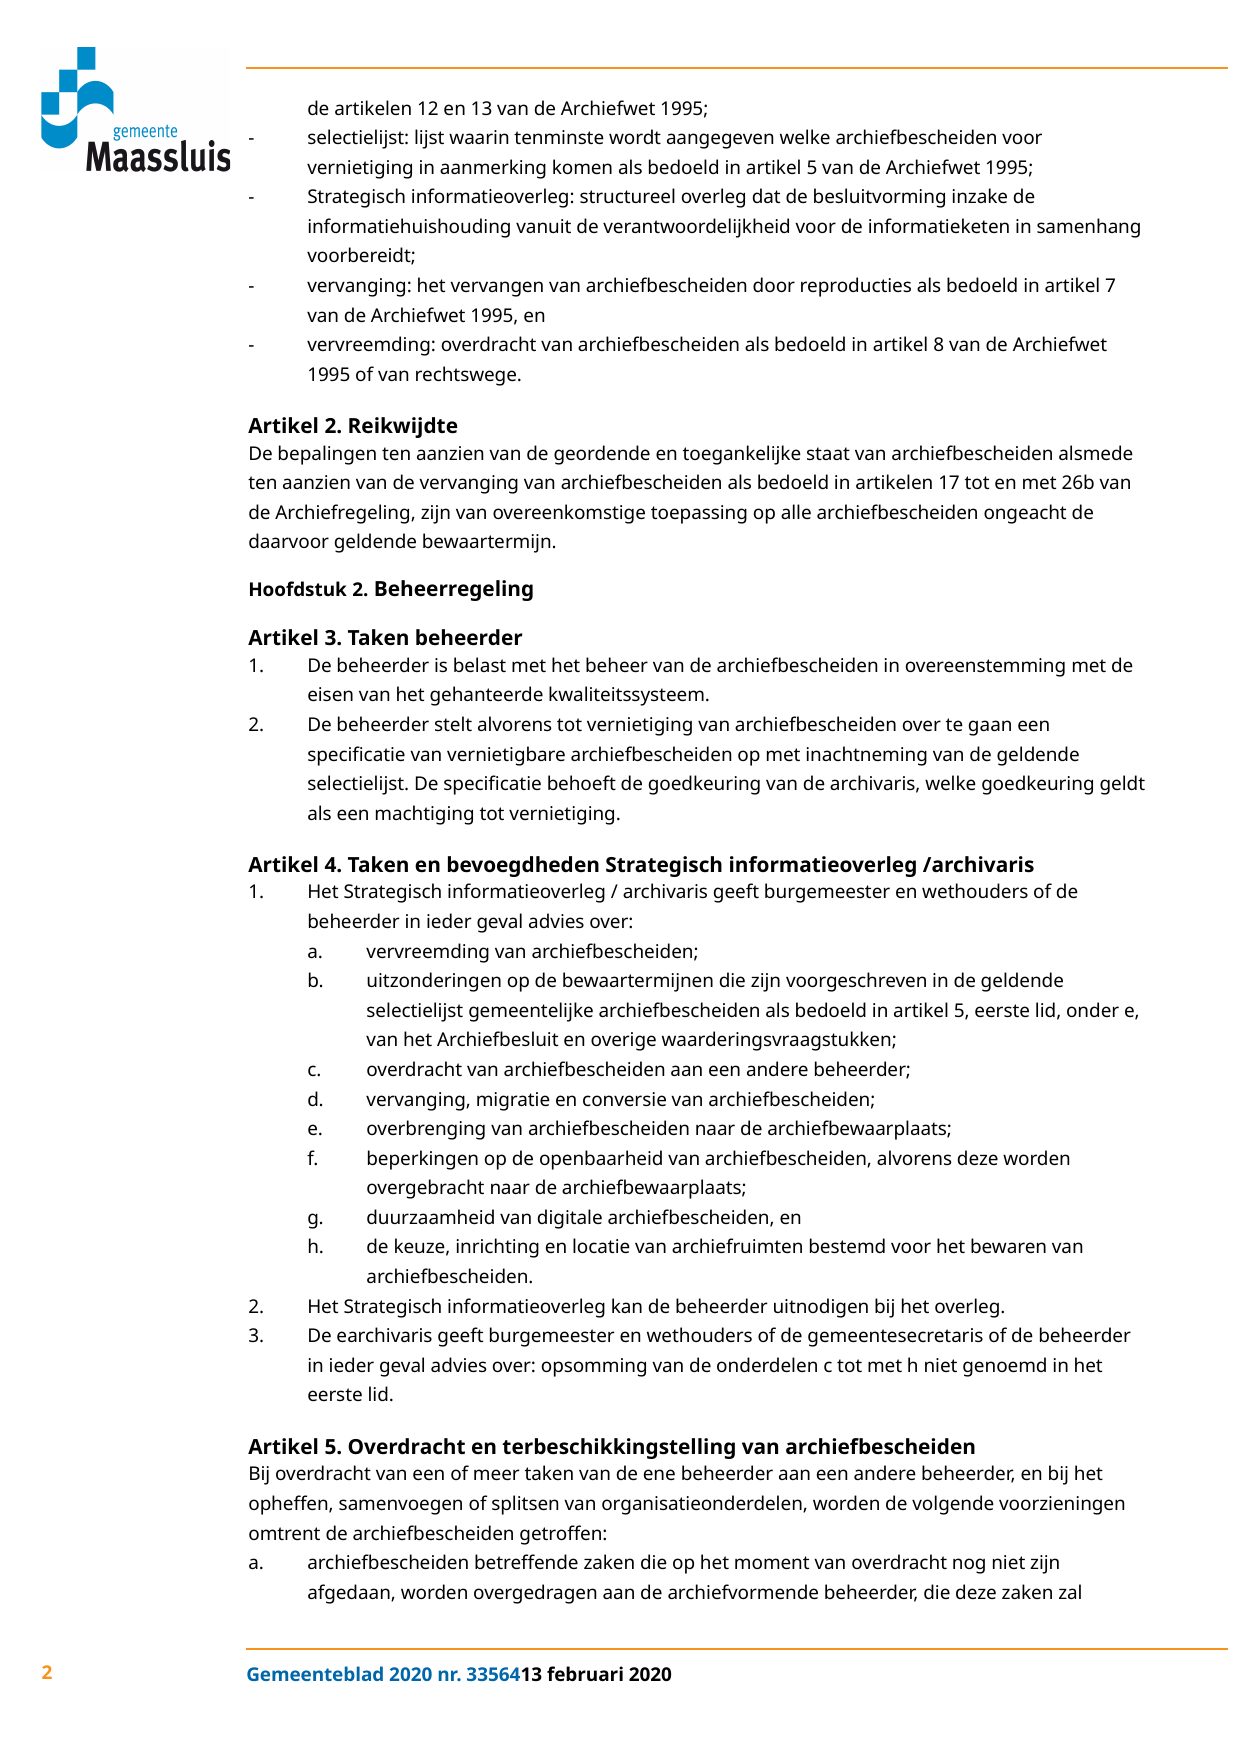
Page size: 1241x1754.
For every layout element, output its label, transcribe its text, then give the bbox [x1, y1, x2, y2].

picture [41, 47, 231, 172]
list vervreemding van archiefbescheiden; [307, 938, 1152, 964]
list De beheerder is belast met het beheer van de archiefbescheiden in overeenstemming met de eisen van het gehanteerde kwaliteitssysteem. [248, 652, 1152, 707]
list selectielijst: lijst waarin tenminste wordt aangegeven welke archiefbescheiden voor vernietiging in aanmerking komen als bedoeld in artikel 5 van de Archiefwet 1995; [248, 124, 1152, 180]
list De beheerder stelt alvorens tot vernietiging van archiefbescheiden over te gaan een specificatie van vernietigbare archiefbescheiden op met inachtneming van de geldende selectielijst. De specificatie behoeft de goedkeuring van de archivaris, welke goedkeuring geldt als een machtiging tot vernietiging. [248, 711, 1152, 826]
list overbrenging van archiefbescheiden naar de archiefbewaarplaats; [307, 1115, 1152, 1141]
list de keuze, inrichting en locatie van archiefruimten bestemd voor het bewaren van archiefbescheiden. [307, 1234, 1152, 1289]
list uitzonderingen op de bewaartermijnen die zijn voorgeschreven in de geldende selectielijst gemeentelijke archiefbescheiden als bedoeld in artikel 5, eerste lid, onder e, van het Archiefbesluit en overige waarderingsvraagstukken; [307, 967, 1152, 1052]
text Artikel 4. Taken en bevoegdheden Strategisch informatieoverleg /archivaris [248, 850, 1152, 879]
list vervanging: het vervangen van archiefbescheiden door reproducties als bedoeld in artikel 7 van de Archiefwet 1995, en [248, 272, 1152, 328]
list Het Strategisch informatieoverleg kan de beheerder uitnodigen bij het overleg. [248, 1293, 1152, 1319]
list overdracht van archiefbescheiden aan een andere beheerder; [307, 1056, 1152, 1082]
text Artikel 2. Reikwijdte [248, 411, 1152, 440]
list Strategisch informatieoverleg: structureel overleg dat de besluitvorming inzake de informatiehuishouding vanuit de verantwoordelijkheid voor de informatieketen in samenhang voorbereidt; [248, 183, 1152, 268]
list de artikelen 12 en 13 van de Archiefwet 1995; [248, 95, 1152, 121]
text De bepalingen ten aanzien van de geordende en toegankelijke staat van archiefbescheiden alsmede ten aanzien van de vervanging van archiefbescheiden als bedoeld in artikelen 17 tot en met 26b van de Archiefregeling, zijn van overeenkomstige toepassing op alle archiefbescheiden ongeacht de daarvoor geldende bewaartermijn. [248, 440, 1152, 554]
list Het Strategisch informatieoverleg / archivaris geeft burgemeester en wethouders of de beheerder in ieder geval advies over: [248, 879, 1152, 934]
picture [41, 47, 77, 92]
list vervanging, migratie en conversie van archiefbescheiden; [307, 1086, 1152, 1112]
list duurzaamheid van digitale archiefbescheiden, en [307, 1204, 1152, 1230]
list vervreemding: overdracht van archiefbescheiden als bedoeld in artikel 8 van de Archiefwet 1995 of van rechtswege. [248, 331, 1152, 387]
list De earchivaris geeft burgemeester en wethouders of de gemeentesecretaris of de beheerder in ieder geval advies over: opsomming van de onderdelen c tot met h niet genoemd in het eerste lid. [248, 1322, 1152, 1407]
text Hoofdstuk 2. Beheerregeling [248, 574, 1152, 603]
list beperkingen op de openbaarheid van archiefbescheiden, alvorens deze worden overgebracht naar de archiefbewaarplaats; [307, 1145, 1152, 1200]
text Artikel 5. Overdracht en terbeschikkingstelling van archiefbescheiden [248, 1432, 1152, 1461]
text Artikel 3. Taken beheerder [248, 623, 1152, 652]
list archiefbescheiden betreffende zaken die op het moment van overdracht nog niet zijn afgedaan, worden overgedragen aan de archiefvormende beheerder, die deze zaken zal [248, 1549, 1152, 1604]
text Bij overdracht van een of meer taken van de ene beheerder aan een andere beheerder, en bij het opheffen, samenvoegen of splitsen van organisatieonderdelen, worden de volgende voorzieningen omtrent de archiefbescheiden getroffen: [248, 1461, 1152, 1545]
